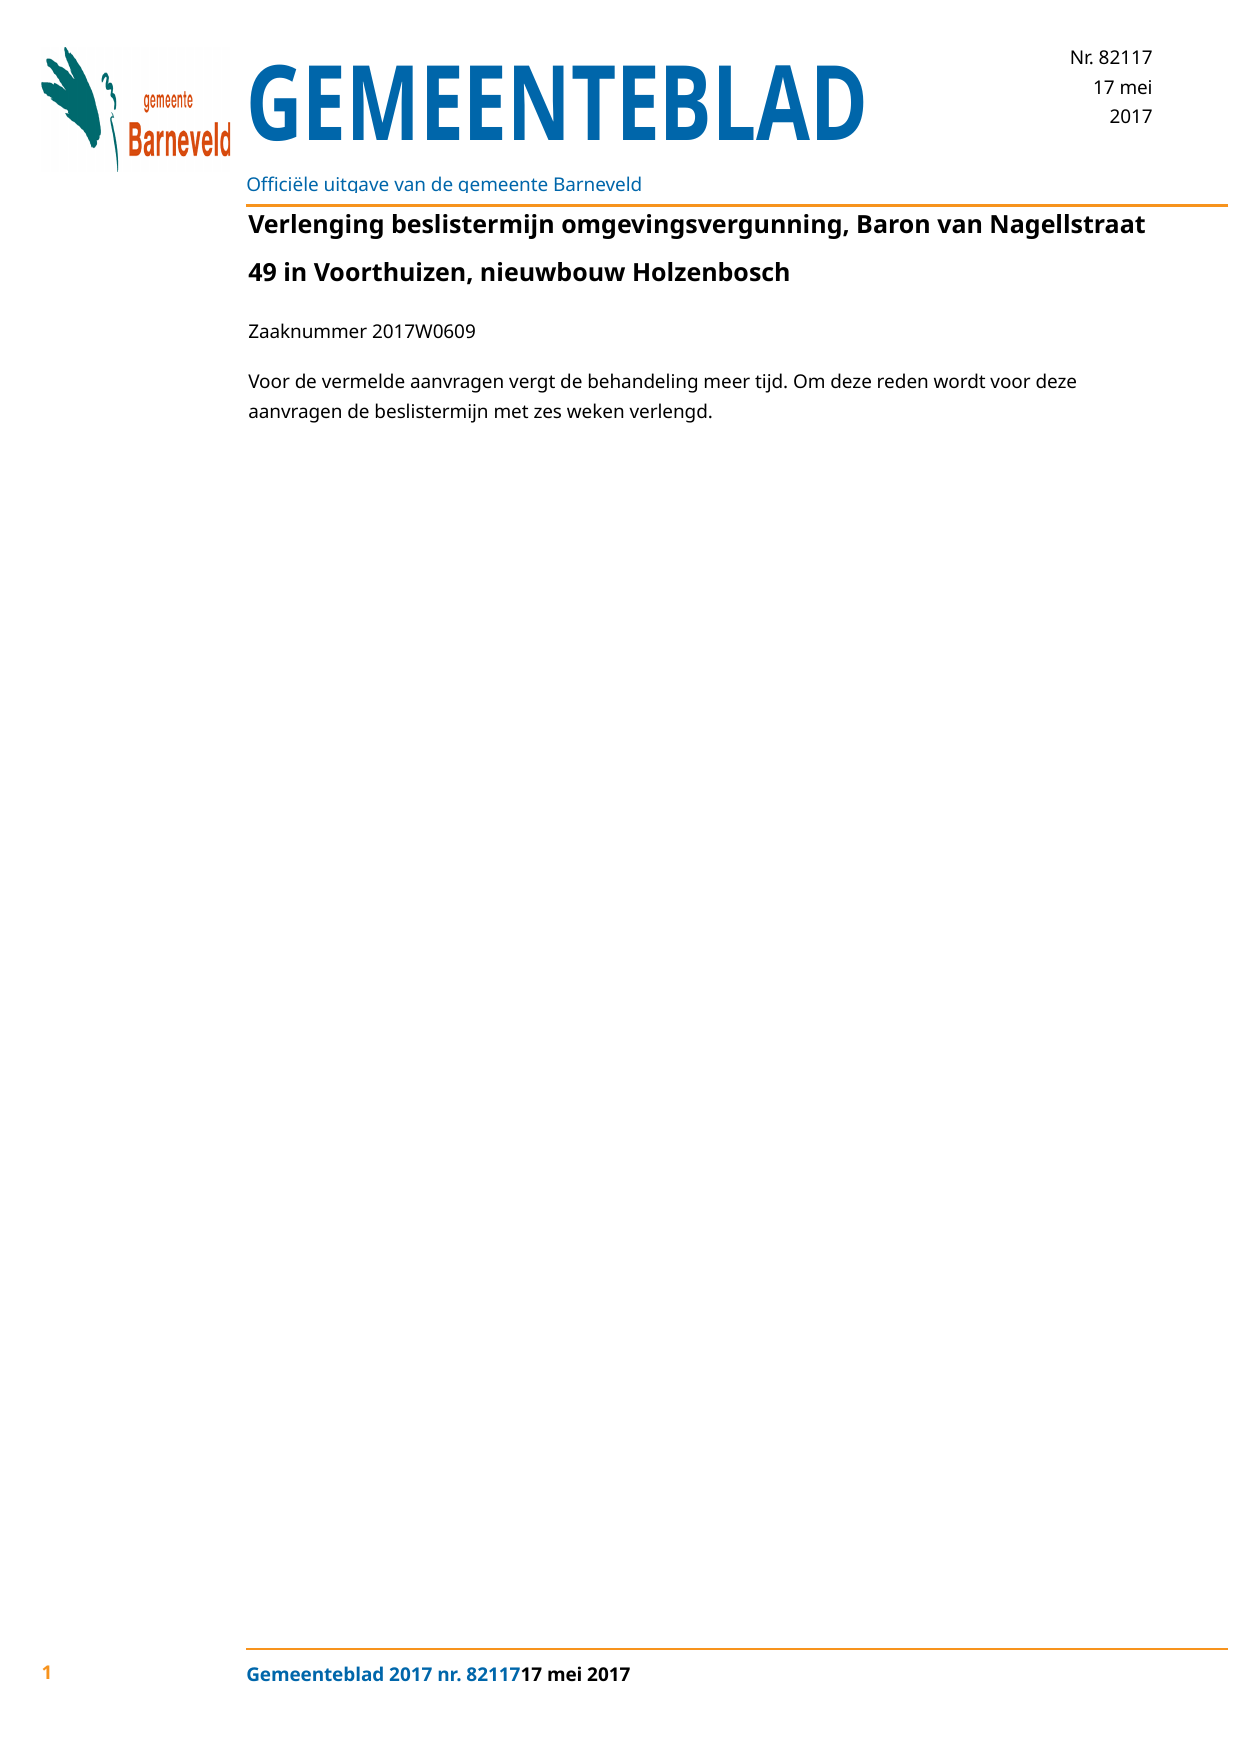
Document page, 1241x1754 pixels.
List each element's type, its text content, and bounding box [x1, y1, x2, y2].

text Voor de vermelde aanvragen vergt de behandeling meer tijd. Om deze reden wordt voor deze aanvragen de beslistermijn met zes weken verlengd. [248, 368, 1152, 424]
text Zaaknummer 2017W0609 [248, 318, 1152, 344]
picture [41, 47, 231, 172]
text Verlenging beslistermijn omgevingsvergunning, Baron van Nagellstraat 49 in Voorthuizen, nieuwbouw Holzenbosch [248, 207, 1152, 288]
